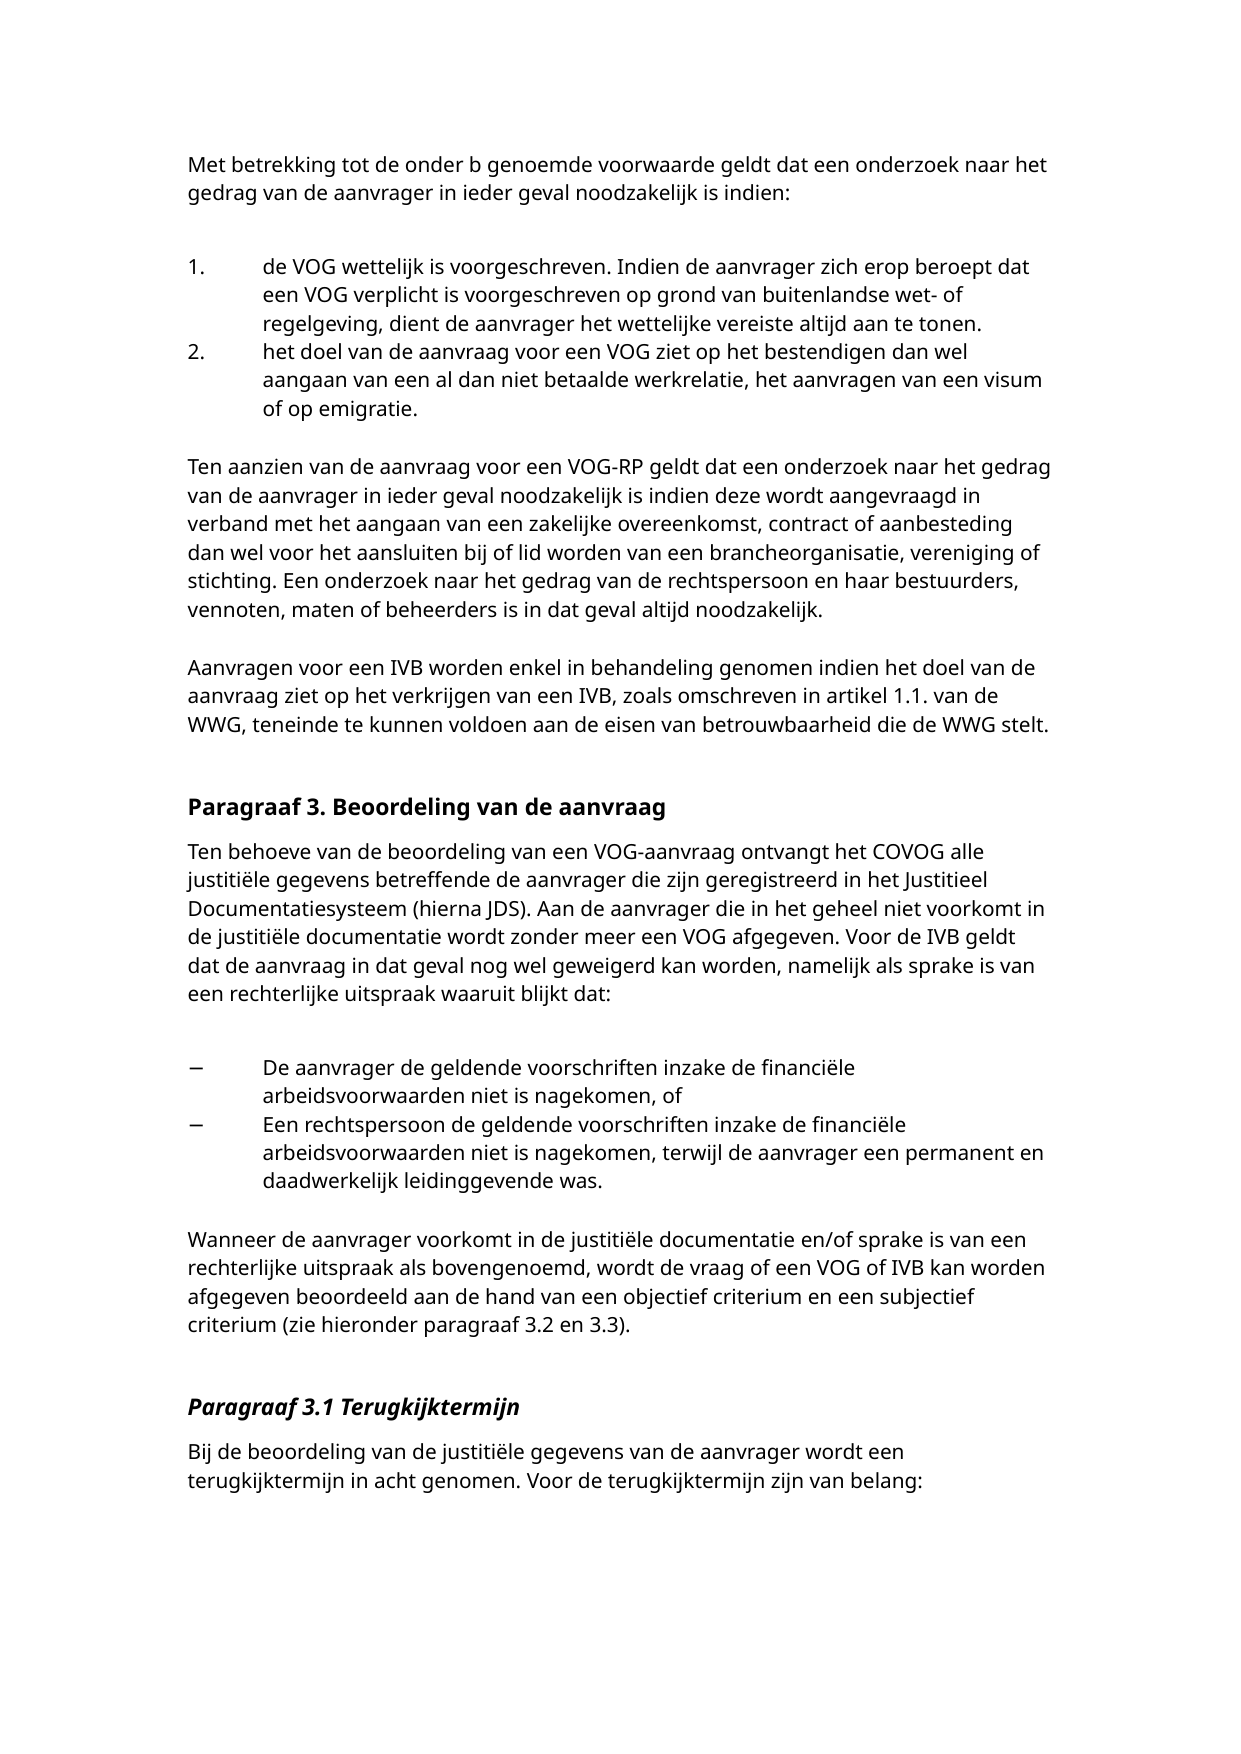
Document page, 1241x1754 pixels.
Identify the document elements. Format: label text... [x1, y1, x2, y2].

text Bij de beoordeling van de justitiële gegevens van de aanvrager wordt een terugkijktermijn in acht genomen. Voor de terugkijktermijn zijn van belang: [187, 1437, 1053, 1494]
subtitle Paragraaf 3. Beoordeling van de aanvraag [187, 791, 1053, 822]
text Wanneer de aanvrager voorkomt in de justitiële documentatie en/of sprake is van een rechterlijke uitspraak als bovengenoemd, wordt de vraag of een VOG of IVB kan worden afgegeven beoordeeld aan de hand van een objectief criterium en een subjectief criterium (zie hieronder paragraaf 3.2 en 3.3). [187, 1225, 1053, 1339]
text Met betrekking tot de onder b genoemde voorwaarde geldt dat een onderzoek naar het gedrag van de aanvrager in ieder geval noodzakelijk is indien: [187, 150, 1053, 207]
text Ten aanzien van de aanvraag voor een VOG-RP geldt dat een onderzoek naar het gedrag van de aanvrager in ieder geval noodzakelijk is indien deze wordt aangevraagd in verband met het aangaan van een zakelijke overeenkomst, contract of aanbesteding dan wel voor het aansluiten bij of lid worden van een brancheorganisatie, vereniging of stichting. Een onderzoek naar het gedrag van de rechtspersoon en haar bestuurders, vennoten, maten of beheerders is in dat geval altijd noodzakelijk. [187, 452, 1053, 623]
list de VOG wettelijk is voorgeschreven. Indien de aanvrager zich erop beroept dat een VOG verplicht is voorgeschreven op grond van buitenlandse wet- of regelgeving, dient de aanvrager het wettelijke vereiste altijd aan te tonen. [187, 252, 1053, 337]
list Een rechtspersoon de geldende voorschriften inzake de financiële arbeidsvoorwaarden niet is nagekomen, terwijl de aanvrager een permanent en daadwerkelijk leidinggevende was. [187, 1110, 1053, 1195]
list De aanvrager de geldende voorschriften inzake de financiële arbeidsvoorwaarden niet is nagekomen, of [187, 1053, 1053, 1110]
text Aanvragen voor een IVB worden enkel in behandeling genomen indien het doel van de aanvraag ziet op het verkrijgen van een IVB, zoals omschreven in artikel 1.1. van de WWG, teneinde te kunnen voldoen aan de eisen van betrouwbaarheid die de WWG stelt. [187, 653, 1053, 738]
list het doel van de aanvraag voor een VOG ziet op het bestendigen dan wel aangaan van een al dan niet betaalde werkrelatie, het aanvragen van een visum of op emigratie. [187, 337, 1053, 422]
text Ten behoeve van de beoordeling van een VOG-aanvraag ontvangt het COVOG alle justitiële gegevens betreffende de aanvrager die zijn geregistreerd in het Justitieel Documentatiesysteem (hierna JDS). Aan de aanvrager die in het geheel niet voorkomt in de justitiële documentatie wordt zonder meer een VOG afgegeven. Voor de IVB geldt dat de aanvraag in dat geval nog wel geweigerd kan worden, namelijk als sprake is van een rechterlijke uitspraak waaruit blijkt dat: [187, 837, 1053, 1008]
subtitle Paragraaf 3.1 Terugkijktermijn [187, 1391, 1053, 1422]
